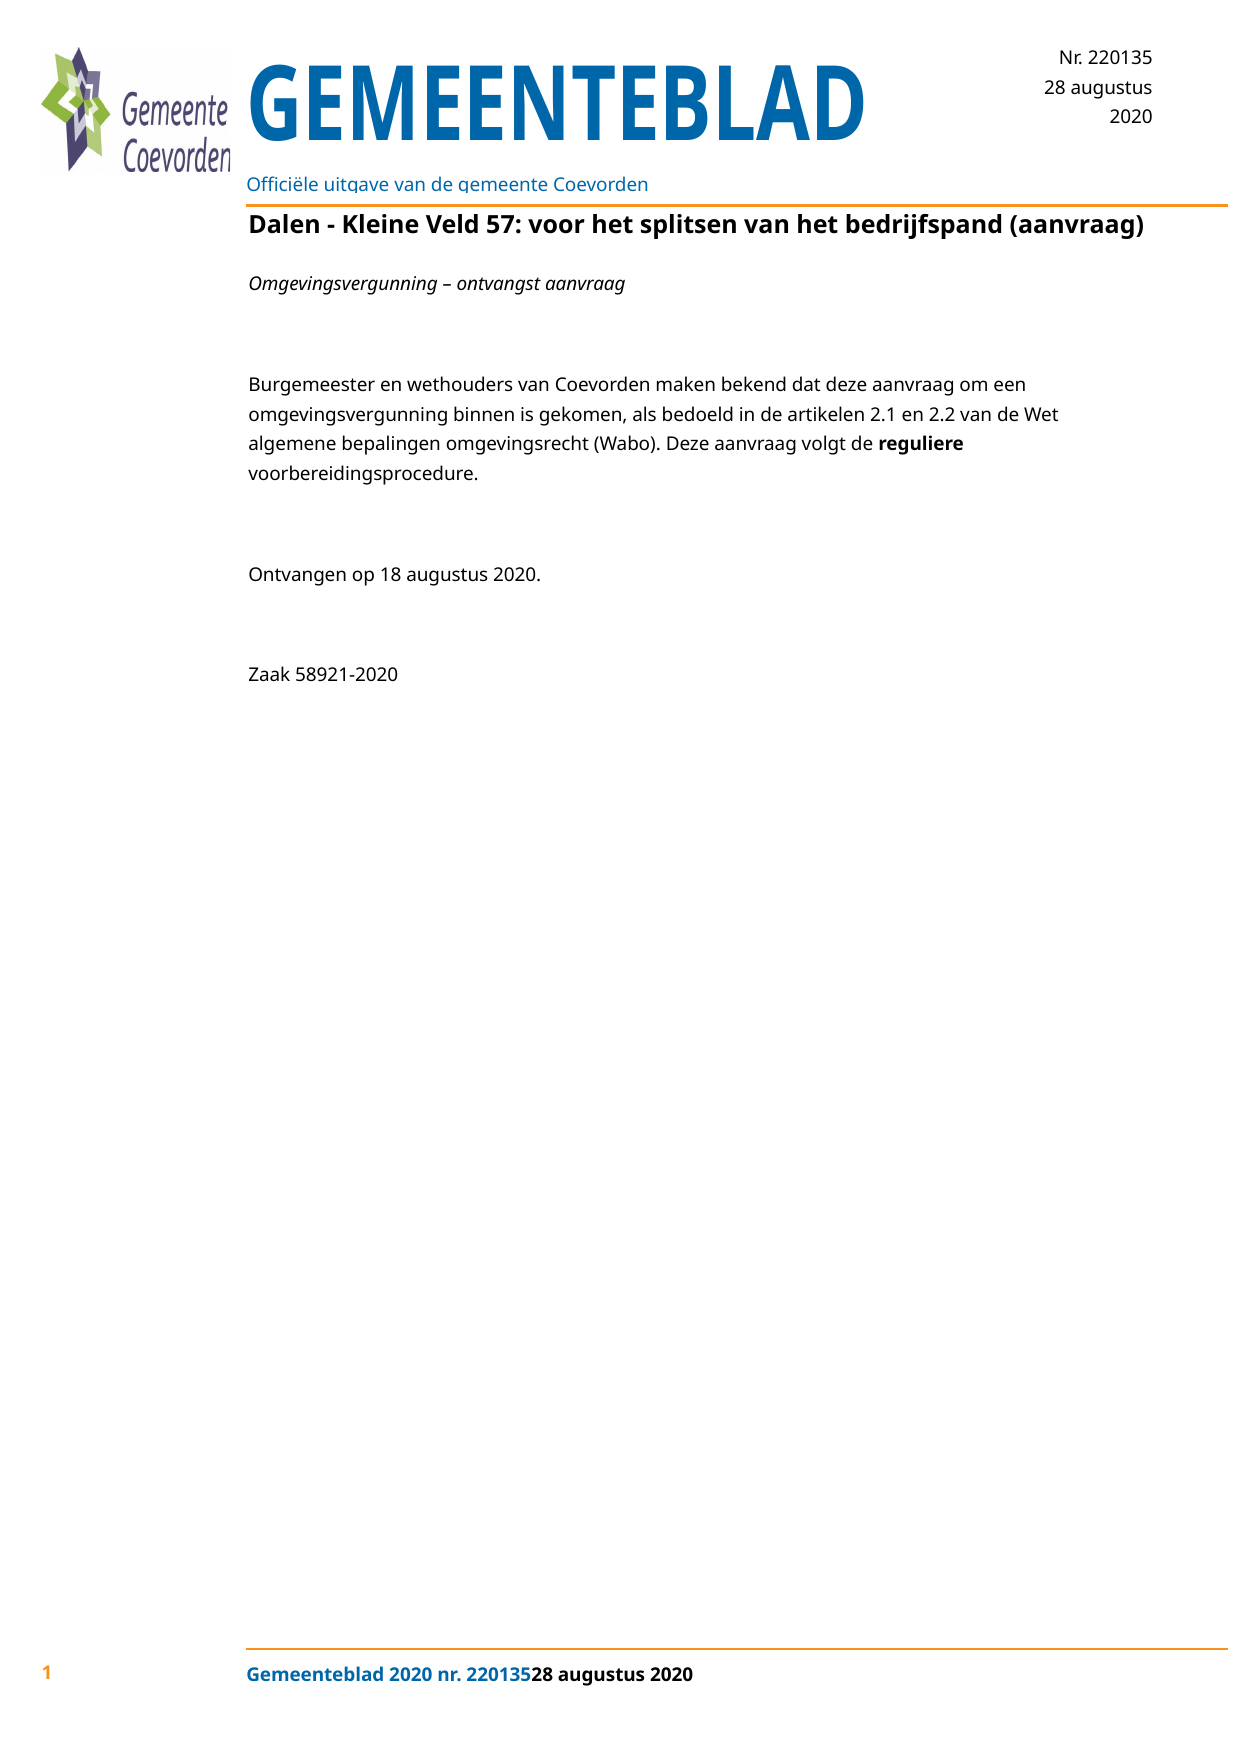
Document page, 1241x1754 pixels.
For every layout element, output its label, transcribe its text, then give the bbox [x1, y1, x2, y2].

text Burgemeester en wethouders van Coevorden maken bekend dat deze aanvraag om een omgevingsvergunning binnen is gekomen, als bedoeld in de artikelen 2.1 en 2.2 van de Wet algemene bepalingen omgevingsrecht (Wabo). Deze aanvraag volgt de reguliere voorbereidingsprocedure. [248, 371, 1152, 486]
text Zaak 58921-2020 [248, 662, 1152, 687]
picture [41, 47, 231, 172]
text Dalen - Kleine Veld 57: voor het splitsen van het bedrijfspand (aanvraag) [248, 207, 1152, 241]
text Ontvangen op 18 augustus 2020. [248, 561, 1152, 586]
text Omgevingsvergunning – ontvangst aanvraag [248, 270, 1152, 296]
